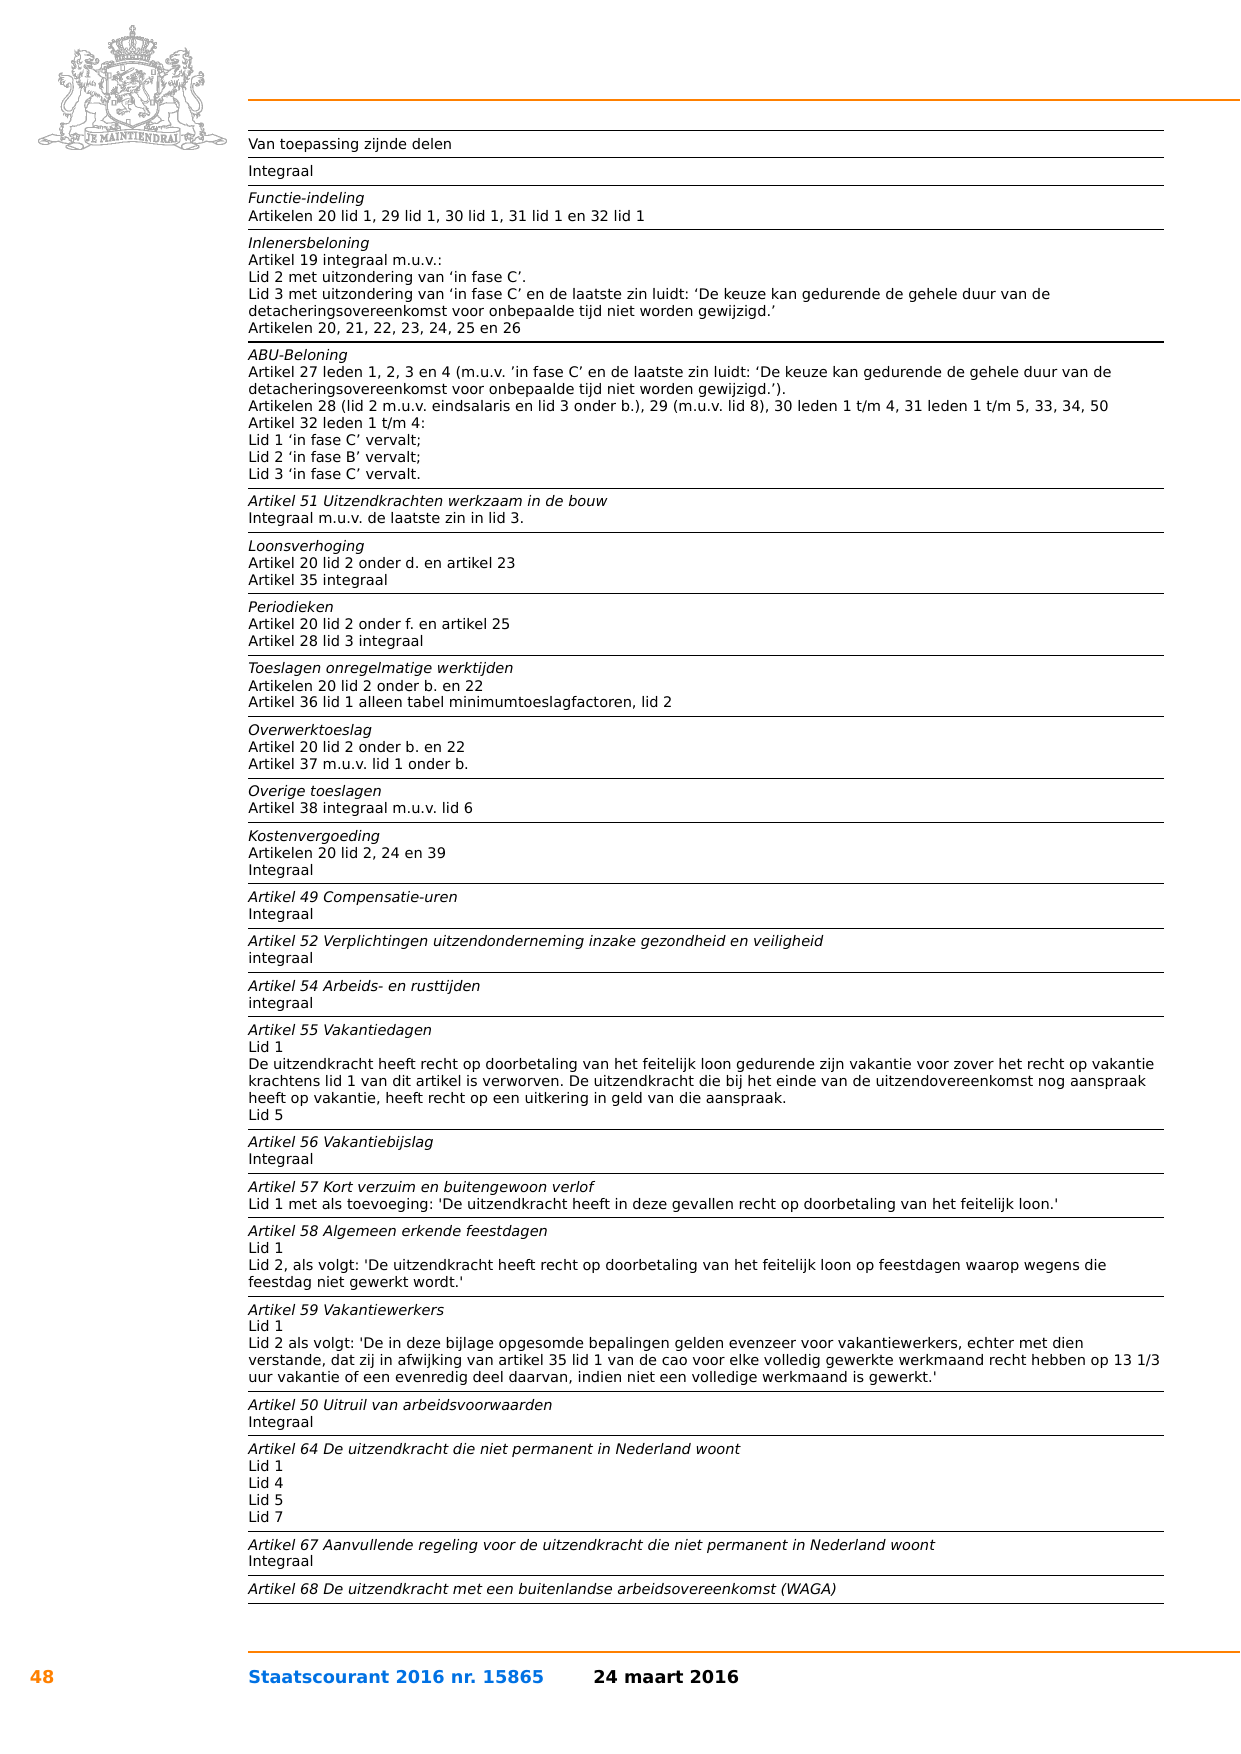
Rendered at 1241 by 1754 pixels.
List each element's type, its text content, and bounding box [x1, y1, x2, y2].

table_cell Toeslagen onregelmatige werktijden Artikelen 20 lid 2 onder b. en 22 Artikel 36 lid 1 alleen tabel minimumtoeslagfactoren, lid 2 [248, 656, 1163, 716]
table_cell Artikel 52 Verplichtingen uitzendonderneming inzake gezondheid en veiligheid integraal [248, 929, 1163, 972]
table_cell Artikel 57 Kort verzuim en buitengewoon verlof Lid 1 met als toevoeging: 'De uitzendkracht heeft in deze gevallen recht op doorbetaling van het feitelijk loon.' [248, 1174, 1163, 1217]
table_cell Loonsverhoging Artikel 20 lid 2 onder d. en artikel 23 Artikel 35 integraal [248, 533, 1163, 593]
table_cell Overige toeslagen Artikel 38 integraal m.u.v. lid 6 [248, 779, 1163, 822]
table_cell Artikel 50 Uitruil van arbeidsvoorwaarden Integraal [248, 1392, 1163, 1435]
picture [38, 25, 227, 150]
table_cell Artikel 55 Vakantiedagen Lid 1 De uitzendkracht heeft recht op doorbetaling van het feitelijk loon gedurende zijn vakantie voor zover het recht op vakantie krachtens lid 1 van dit artikel is verworven. De uitzendkracht die bij het einde van de uitzendovereenkomst nog aanspraak heeft op vakantie, heeft recht op een uitkering in geld van die aanspraak. Lid 5 [248, 1017, 1163, 1128]
table_cell Inlenersbeloning Artikel 19 integraal m.u.v.: Lid 2 met uitzondering van ‘in fase C’. Lid 3 met uitzondering van ‘in fase C’ en de laatste zin luidt: ‘De keuze kan gedurende de gehele duur van de detacheringsovereenkomst voor onbepaalde tijd niet worden gewijzigd.’ Artikelen 20, 21, 22, 23, 24, 25 en 26 [248, 230, 1163, 341]
table_cell ABU-Beloning Artikel 27 leden 1, 2, 3 en 4 (m.u.v. ’in fase C’ en de laatste zin luidt: ‘De keuze kan gedurende de gehele duur van de detacheringsovereenkomst voor onbepaalde tijd niet worden gewijzigd.’). Artikelen 28 (lid 2 m.u.v. eindsalaris en lid 3 onder b.), 29 (m.u.v. lid 8), 30 leden 1 t/m 4, 31 leden 1 t/m 5, 33, 34, 50 Artikel 32 leden 1 t/m 4: Lid 1 ‘in fase C’ vervalt; Lid 2 ‘in fase B’ vervalt; Lid 3 ‘in fase C’ vervalt. [248, 343, 1163, 488]
table_cell Overwerktoeslag Artikel 20 lid 2 onder b. en 22 Artikel 37 m.u.v. lid 1 onder b. [248, 717, 1163, 777]
table_cell Functie-indeling Artikelen 20 lid 1, 29 lid 1, 30 lid 1, 31 lid 1 en 32 lid 1 [248, 186, 1163, 229]
table_cell Artikel 49 Compensatie-uren Integraal [248, 884, 1163, 927]
table_cell Artikel 51 Uitzendkrachten werkzaam in de bouw Integraal m.u.v. de laatste zin in lid 3. [248, 489, 1163, 532]
table_cell Integraal [248, 158, 1163, 185]
table_cell Artikel 56 Vakantiebijslag Integraal [248, 1130, 1163, 1173]
table_cell Artikel 64 De uitzendkracht die niet permanent in Nederland woont Lid 1 Lid 4 Lid 5 Lid 7 [248, 1436, 1163, 1531]
table_cell Artikel 58 Algemeen erkende feestdagen Lid 1 Lid 2, als volgt: 'De uitzendkracht heeft recht op doorbetaling van het feitelijk loon op feestdagen waarop wegens die feestdag niet gewerkt wordt.' [248, 1218, 1163, 1296]
table_cell Artikel 67 Aanvullende regeling voor de uitzendkracht die niet permanent in Nederland woont Integraal [248, 1532, 1163, 1575]
table_cell Periodieken Artikel 20 lid 2 onder f. en artikel 25 Artikel 28 lid 3 integraal [248, 594, 1163, 655]
table_cell Artikel 59 Vakantiewerkers Lid 1 Lid 2 als volgt: 'De in deze bijlage opgesomde bepalingen gelden evenzeer voor vakantiewerkers, echter met dien verstande, dat zij in afwijking van artikel 35 lid 1 van de cao voor elke volledig gewerkte werkmaand recht hebben op 13 1/3 uur vakantie of een evenredig deel daarvan, indien niet een volledige werkmaand is gewerkt.' [248, 1297, 1163, 1391]
table_header Van toepassing zijnde delen [248, 131, 1163, 157]
table_cell Artikel 68 De uitzendkracht met een buitenlandse arbeidsovereenkomst (WAGA) [248, 1576, 1163, 1602]
table_cell Artikel 54 Arbeids- en rusttijden integraal [248, 973, 1163, 1016]
table_cell Kostenvergoeding Artikelen 20 lid 2, 24 en 39 Integraal [248, 823, 1163, 883]
